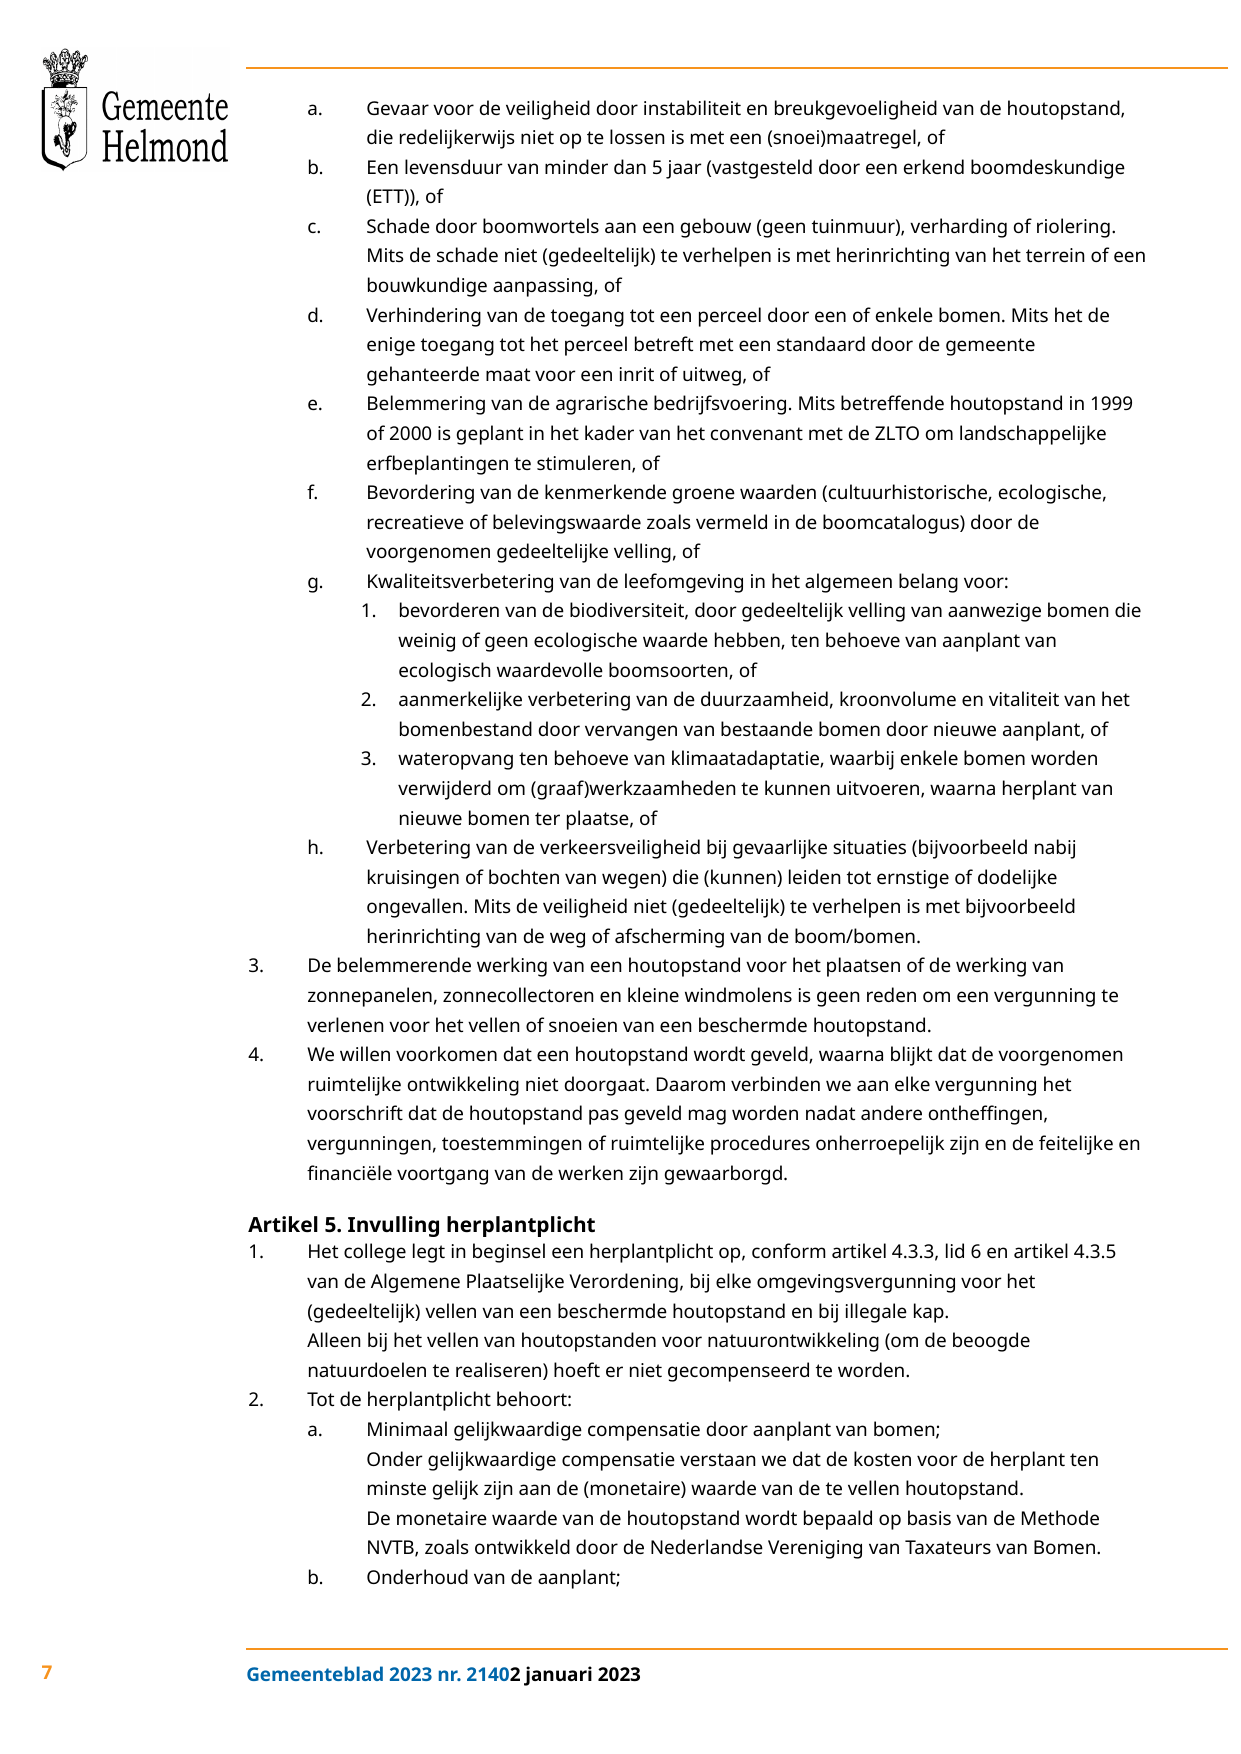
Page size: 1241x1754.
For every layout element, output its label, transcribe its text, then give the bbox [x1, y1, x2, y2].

list Alleen bij het vellen van houtopstanden voor natuurontwikkeling (om de beoogde natuurdoelen te realiseren) hoeft er niet gecompenseerd te worden. [248, 1327, 1152, 1383]
list Kwaliteitsverbetering van de leefomgeving in het algemeen belang voor: [307, 568, 1152, 594]
list Een levensduur van minder dan 5 jaar (vastgesteld door een erkend boomdeskundige (ETT)), of [307, 154, 1152, 209]
list Onder gelijkwaardige compensatie verstaan we dat de kosten voor de herplant ten minste gelijk zijn aan de (monetaire) waarde van de te vellen houtopstand. [307, 1446, 1152, 1501]
list Minimaal gelijkwaardige compensatie door aanplant van bomen; [307, 1416, 1152, 1442]
list Schade door boomwortels aan een gebouw (geen tuinmuur), verharding of riolering. Mits de schade niet (gedeeltelijk) te verhelpen is met herinrichting van het terrein of een bouwkundige aanpassing, of [307, 213, 1152, 298]
picture [41, 47, 231, 172]
list De belemmerende werking van een houtopstand voor het plaatsen of de werking van zonnepanelen, zonnecollectoren en kleine windmolens is geen reden om een vergunning te verlenen voor het vellen of snoeien van een beschermde houtopstand. [248, 953, 1152, 1038]
text Artikel 5. Invulling herplantplicht [248, 1210, 1152, 1239]
list Belemmering van de agrarische bedrijfsvoering. Mits betreffende houtopstand in 1999 of 2000 is geplant in het kader van het convenant met de ZLTO om landschappelijke erfbeplantingen te stimuleren, of [307, 391, 1152, 476]
list Het college legt in beginsel een herplantplicht op, conform artikel 4.3.3, lid 6 en artikel 4.3.5 van de Algemene Plaatselijke Verordening, bij elke omgevingsvergunning voor het (gedeeltelijk) vellen van een beschermde houtopstand en bij illegale kap. [248, 1239, 1152, 1323]
list wateropvang ten behoeve van klimaatadaptatie, waarbij enkele bomen worden verwijderd om (graaf)werkzaamheden te kunnen uitvoeren, waarna herplant van nieuwe bomen ter plaatse, of [361, 746, 1152, 831]
list Gevaar voor de veiligheid door instabiliteit en breukgevoeligheid van de houtopstand, die redelijkerwijs niet op te lossen is met een (snoei)maatregel, of [307, 95, 1152, 150]
list De monetaire waarde van de houtopstand wordt bepaald op basis van de Methode NVTB, zoals ontwikkeld door de Nederlandse Vereniging van Taxateurs van Bomen. [307, 1505, 1152, 1560]
list Verbetering van de verkeersveiligheid bij gevaarlijke situaties (bijvoorbeeld nabij kruisingen of bochten van wegen) die (kunnen) leiden tot ernstige of dodelijke ongevallen. Mits de veiligheid niet (gedeeltelijk) te verhelpen is met bijvoorbeeld herinrichting van de weg of afscherming van de boom/bomen. [307, 834, 1152, 949]
list We willen voorkomen dat een houtopstand wordt geveld, waarna blijkt dat de voorgenomen ruimtelijke ontwikkeling niet doorgaat. Daarom verbinden we aan elke vergunning het voorschrift dat de houtopstand pas geveld mag worden nadat andere ontheffingen, vergunningen, toestemmingen of ruimtelijke procedures onherroepelijk zijn en de feitelijke en financiële voortgang van de werken zijn gewaarborgd. [248, 1041, 1152, 1186]
list Bevordering van de kenmerkende groene waarden (cultuurhistorische, ecologische, recreatieve of belevingswaarde zoals vermeld in de boomcatalogus) door de voorgenomen gedeeltelijke velling, of [307, 479, 1152, 564]
list Onderhoud van de aanplant; [307, 1564, 1152, 1590]
list Verhindering van de toegang tot een perceel door een of enkele bomen. Mits het de enige toegang tot het perceel betreft met een standaard door de gemeente gehanteerde maat voor een inrit of uitweg, of [307, 302, 1152, 387]
list Tot de herplantplicht behoort: [248, 1387, 1152, 1412]
list bevorderen van de biodiversiteit, door gedeeltelijk velling van aanwezige bomen die weinig of geen ecologische waarde hebben, ten behoeve van aanplant van ecologisch waardevolle boomsoorten, of [361, 598, 1152, 683]
list aanmerkelijke verbetering van de duurzaamheid, kroonvolume en vitaliteit van het bomenbestand door vervangen van bestaande bomen door nieuwe aanplant, of [361, 686, 1152, 742]
